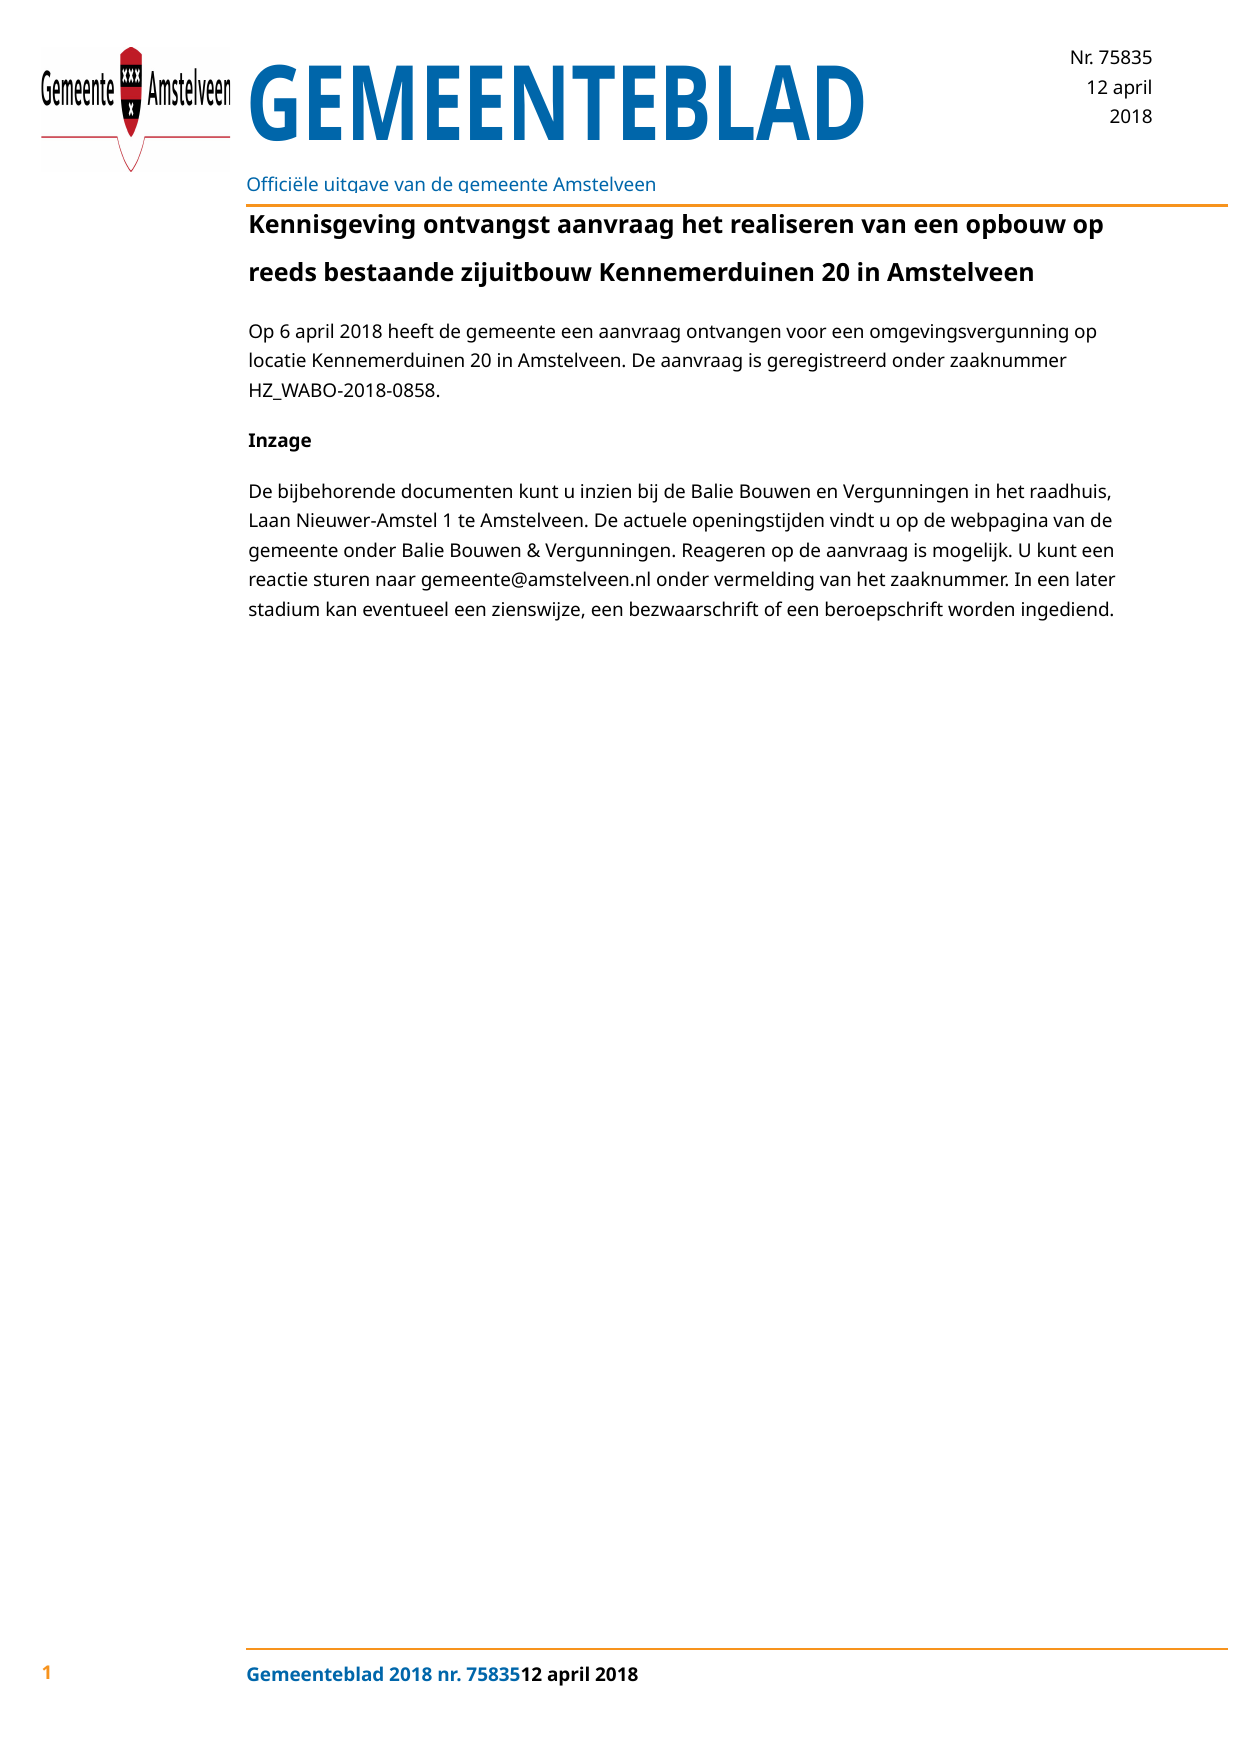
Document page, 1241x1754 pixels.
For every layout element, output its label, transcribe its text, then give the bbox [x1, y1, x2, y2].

text Kennisgeving ontvangst aanvraag het realiseren van een opbouw op reeds bestaande zijuitbouw Kennemerduinen 20 in Amstelveen [248, 207, 1152, 288]
text Inzage [248, 427, 1152, 453]
text De bijbehorende documenten kunt u inzien bij de Balie Bouwen en Vergunningen in het raadhuis, Laan Nieuwer-Amstel 1 te Amstelveen. De actuele openingstijden vindt u op de webpagina van de gemeente onder Balie Bouwen & Vergunningen. Reageren op de aanvraag is mogelijk. U kunt een reactie sturen naar gemeente@amstelveen.nl onder vermelding van het zaaknummer. In een later stadium kan eventueel een zienswijze, een bezwaarschrift of een beroepschrift worden ingediend. [248, 478, 1152, 622]
text Op 6 april 2018 heeft de gemeente een aanvraag ontvangen voor een omgevingsvergunning op locatie Kennemerduinen 20 in Amstelveen. De aanvraag is geregistreerd onder zaaknummer HZ_WABO-2018-0858. [248, 318, 1152, 403]
picture [41, 47, 231, 172]
